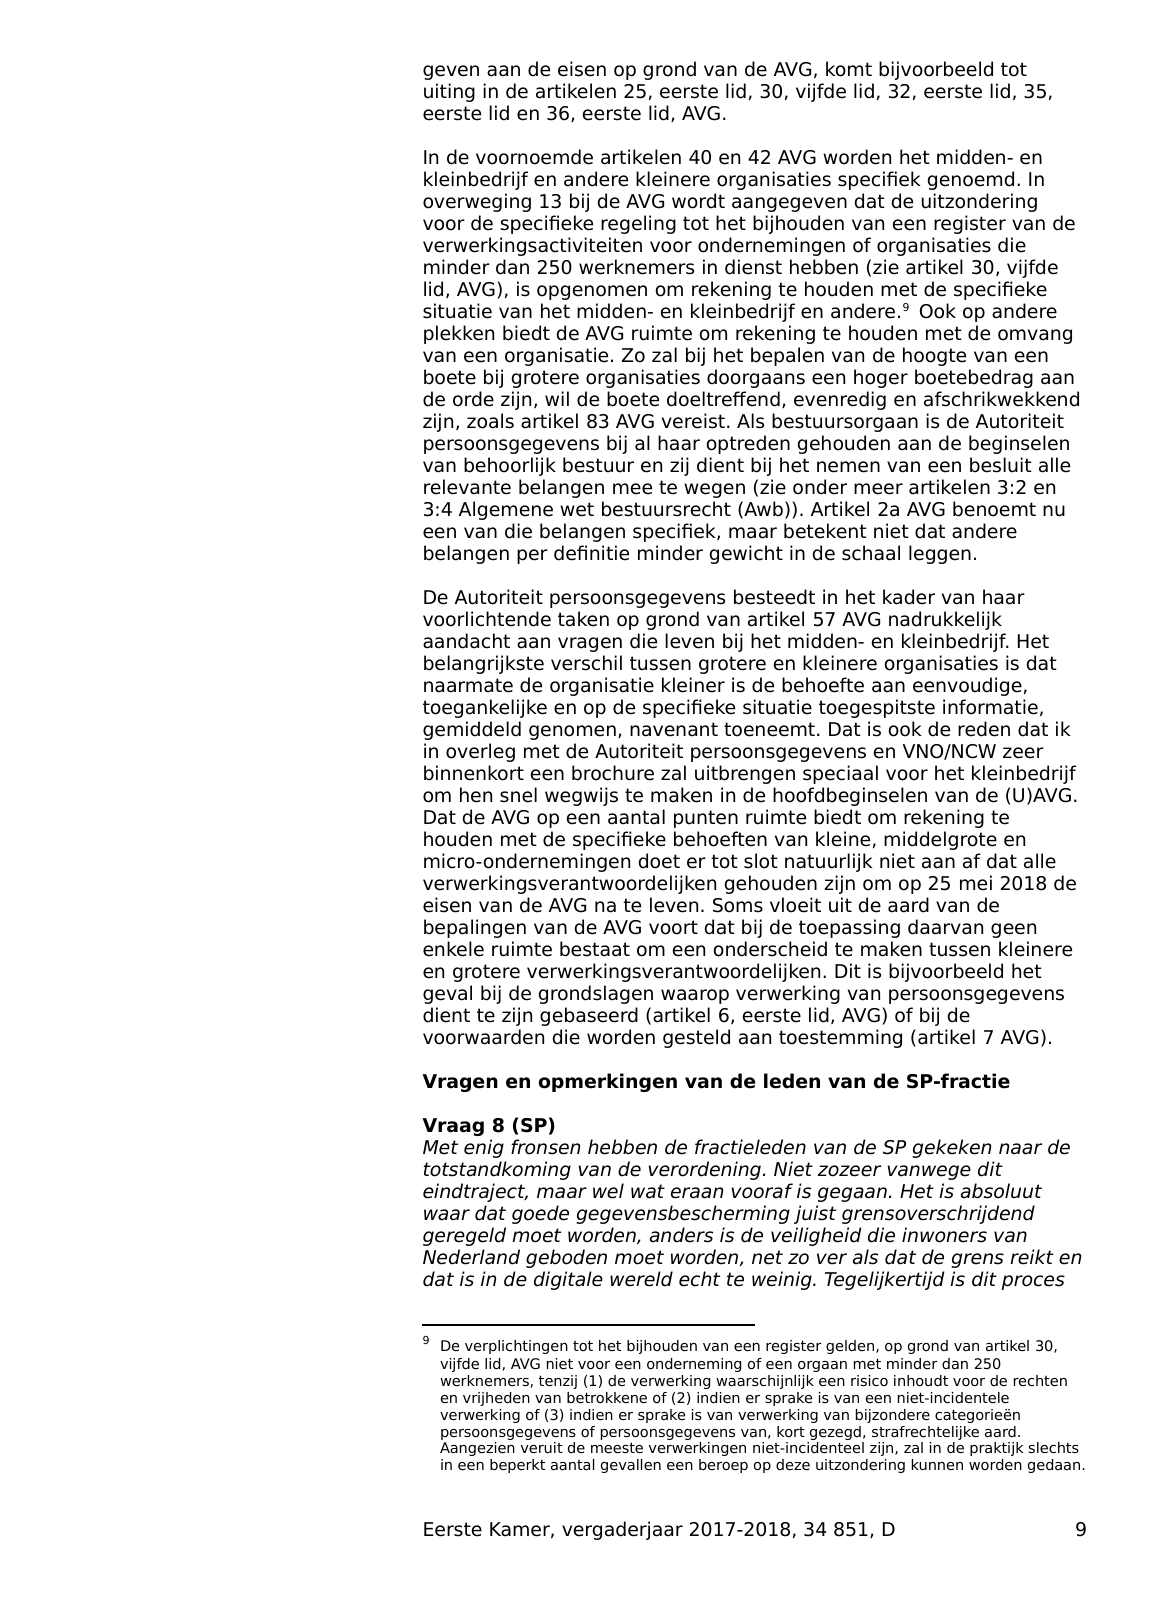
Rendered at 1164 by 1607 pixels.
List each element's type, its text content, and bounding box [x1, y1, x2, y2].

text Vraag 8 (SP) [422, 1115, 1087, 1137]
text De verplichtingen tot het bijhouden van een register gelden, op grond van artikel 30, vijfde lid, AVG niet voor een onderneming of een orgaan met minder dan 250 werknemers, tenzij (1) de verwerking waarschijnlijk een risico inhoudt voor de rechten en vrijheden van betrokkene of (2) indien er sprake is van een niet-incidentele verwerking of (3) indien er sprake is van verwerking van bijzondere categorieën persoonsgegevens of persoonsgegevens van, kort gezegd, strafrechtelijke aard. Aangezien veruit de meeste verwerkingen niet-incidenteel zijn, zal in de praktijk slechts in een beperkt aantal gevallen een beroep op deze uitzondering kunnen worden gedaan. [422, 1334, 1087, 1474]
text geven aan de eisen op grond van de AVG, komt bijvoorbeeld tot uiting in de artikelen 25, eerste lid, 30, vijfde lid, 32, eerste lid, 35, eerste lid en 36, eerste lid, AVG. [422, 59, 1087, 125]
text De Autoriteit persoonsgegevens besteedt in het kader van haar voorlichtende taken op grond van artikel 57 AVG nadrukkelijk aandacht aan vragen die leven bij het midden- en kleinbedrijf. Het belangrijkste verschil tussen grotere en kleinere organisaties is dat naarmate de organisatie kleiner is de behoefte aan eenvoudige, toegankelijke en op de specifieke situatie toegespitste informatie, gemiddeld genomen, navenant toeneemt. Dat is ook de reden dat ik in overleg met de Autoriteit persoonsgegevens en VNO/NCW zeer binnenkort een brochure zal uitbrengen speciaal voor het kleinbedrijf om hen snel wegwijs te maken in de hoofdbeginselen van de (U)AVG. [422, 587, 1087, 807]
subtitle Vragen en opmerkingen van de leden van de SP-fractie [422, 1071, 1087, 1093]
text In de voornoemde artikelen 40 en 42 AVG worden het midden- en kleinbedrijf en andere kleinere organisaties specifiek genoemd. In overweging 13 bij de AVG wordt aangegeven dat de uitzondering voor de specifieke regeling tot het bijhouden van een register van de verwerkingsactiviteiten voor ondernemingen of organisaties die minder dan 250 werknemers in dienst hebben (zie artikel 30, vijfde lid, AVG), is opgenomen om rekening te houden met de specifieke situatie van het midden- en kleinbedrijf en andere. Ook op andere plekken biedt de AVG ruimte om rekening te houden met de omvang van een organisatie. Zo zal bij het bepalen van de hoogte van een boete bij grotere organisaties doorgaans een hoger boetebedrag aan de orde zijn, wil de boete doeltreffend, evenredig en afschrikwekkend zijn, zoals artikel 83 AVG vereist. Als bestuursorgaan is de Autoriteit persoonsgegevens bij al haar optreden gehouden aan de beginselen van behoorlijk bestuur en zij dient bij het nemen van een besluit alle relevante belangen mee te wegen (zie onder meer artikelen 3:2 en 3:4 Algemene wet bestuursrecht (Awb)). Artikel 2a AVG benoemt nu een van die belangen specifiek, maar betekent niet dat andere belangen per definitie minder gewicht in de schaal leggen. [422, 147, 1087, 565]
text Dat de AVG op een aantal punten ruimte biedt om rekening te houden met de specifieke behoeften van kleine, middelgrote en micro-ondernemingen doet er tot slot natuurlijk niet aan af dat alle verwerkingsverantwoordelijken gehouden zijn om op 25 mei 2018 de eisen van de AVG na te leven. Soms vloeit uit de aard van de bepalingen van de AVG voort dat bij de toepassing daarvan geen enkele ruimte bestaat om een onderscheid te maken tussen kleinere en grotere verwerkingsverantwoordelijken. Dit is bijvoorbeeld het geval bij de grondslagen waarop verwerking van persoonsgegevens dient te zijn gebaseerd (artikel 6, eerste lid, AVG) of bij de voorwaarden die worden gesteld aan toestemming (artikel 7 AVG). [422, 807, 1087, 1048]
text Met enig fronsen hebben de fractieleden van de SP gekeken naar de totstandkoming van de verordening. Niet zozeer vanwege dit eindtraject, maar wel wat eraan vooraf is gegaan. Het is absoluut waar dat goede gegevensbescherming juist grensoverschrijdend geregeld moet worden, anders is de veiligheid die inwoners van Nederland geboden moet worden, net zo ver als dat de grens reikt en dat is in de digitale wereld echt te weinig. Tegelijkertijd is dit proces [422, 1137, 1087, 1291]
